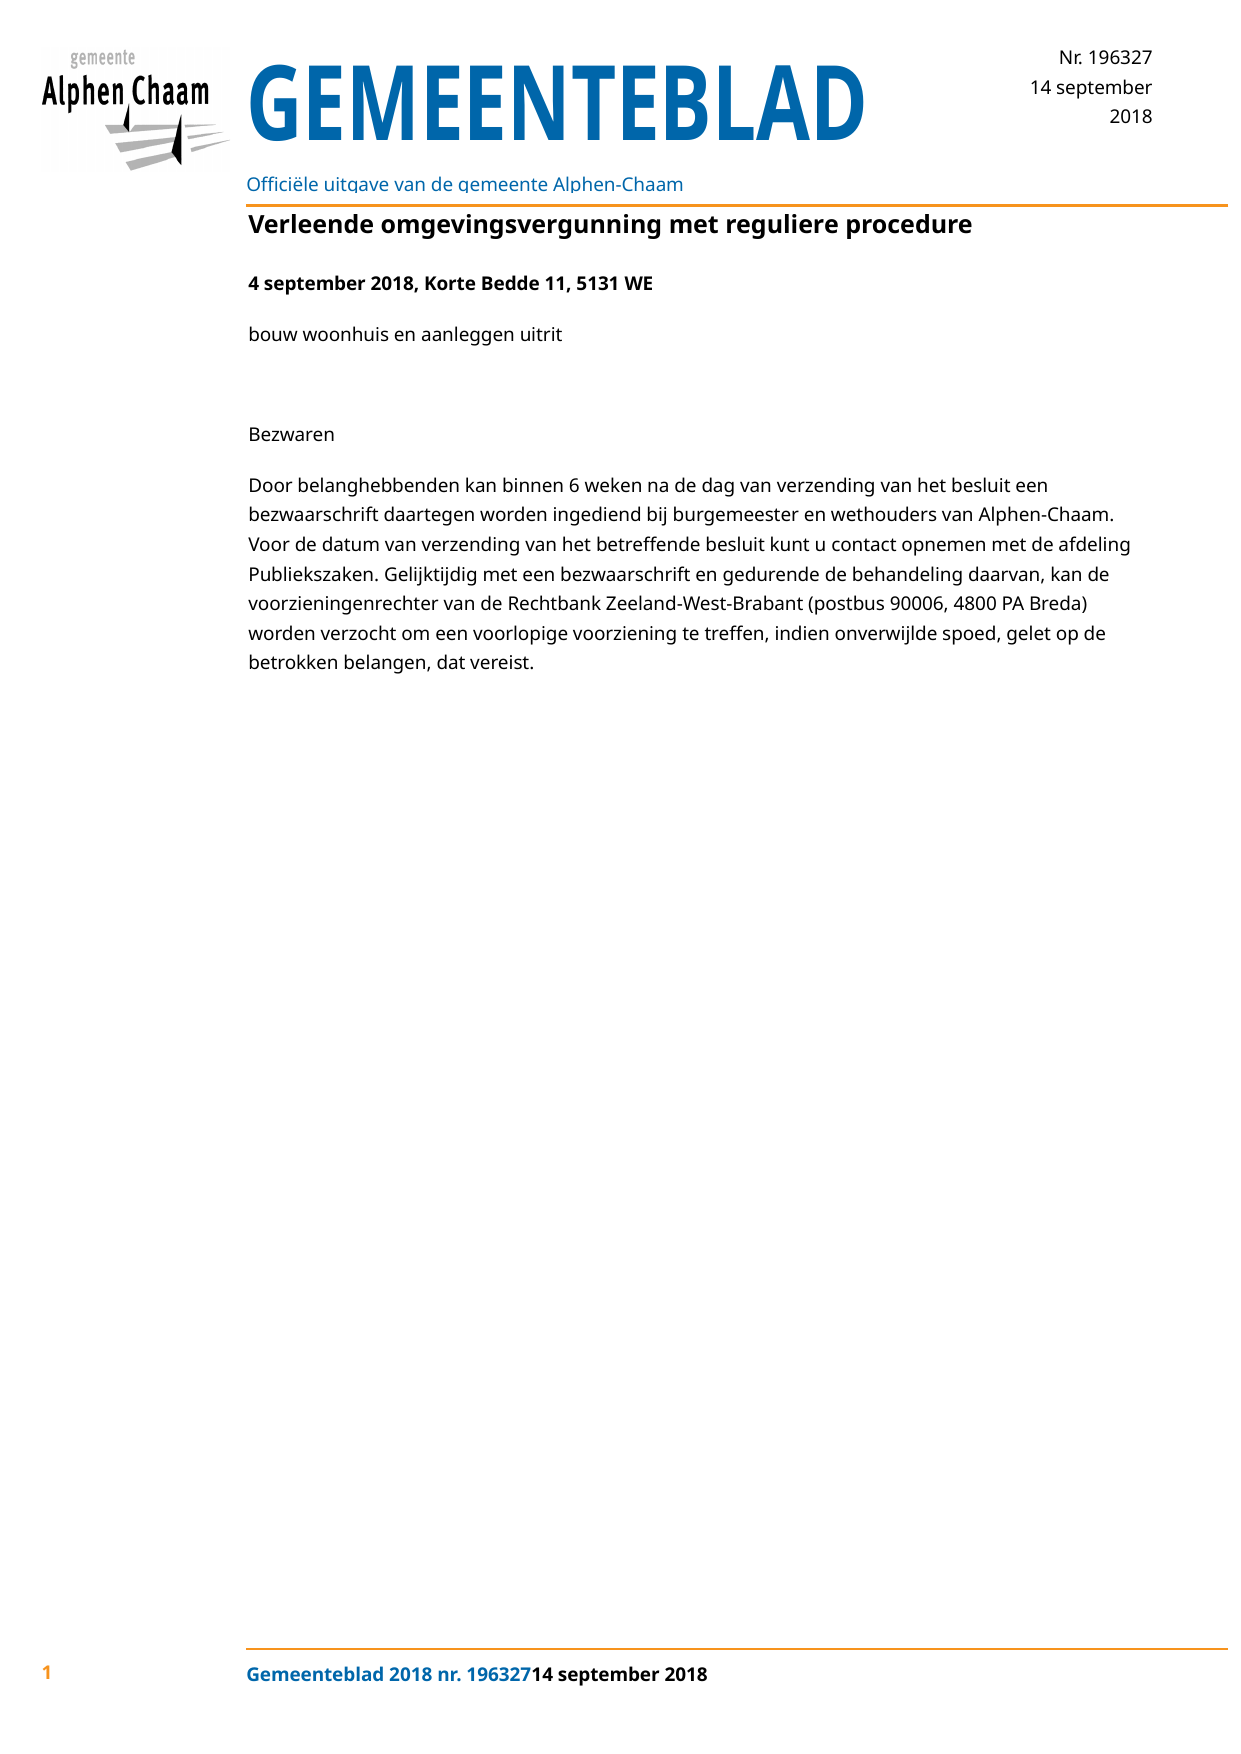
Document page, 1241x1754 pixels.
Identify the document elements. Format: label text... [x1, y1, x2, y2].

text Bezwaren [248, 422, 1152, 447]
text Verleende omgevingsvergunning met reguliere procedure [248, 207, 1152, 241]
text bouw woonhuis en aanleggen uitrit [248, 321, 1152, 346]
picture [41, 47, 231, 172]
text 4 september 2018, Korte Bedde 11, 5131 WE [248, 270, 1152, 296]
text Door belanghebbenden kan binnen 6 weken na de dag van verzending van het besluit een bezwaarschrift daartegen worden ingediend bij burgemeester en wethouders van Alphen-Chaam. Voor de datum van verzending van het betreffende besluit kunt u contact opnemen met de afdeling Publiekszaken. Gelijktijdig met een bezwaarschrift en gedurende de behandeling daarvan, kan de voorzieningenrechter van de Rechtbank Zeeland-West-Brabant (postbus 90006, 4800 PA Breda) worden verzocht om een voorlopige voorziening te treffen, indien onverwijlde spoed, gelet op de betrokken belangen, dat vereist. [248, 472, 1152, 675]
